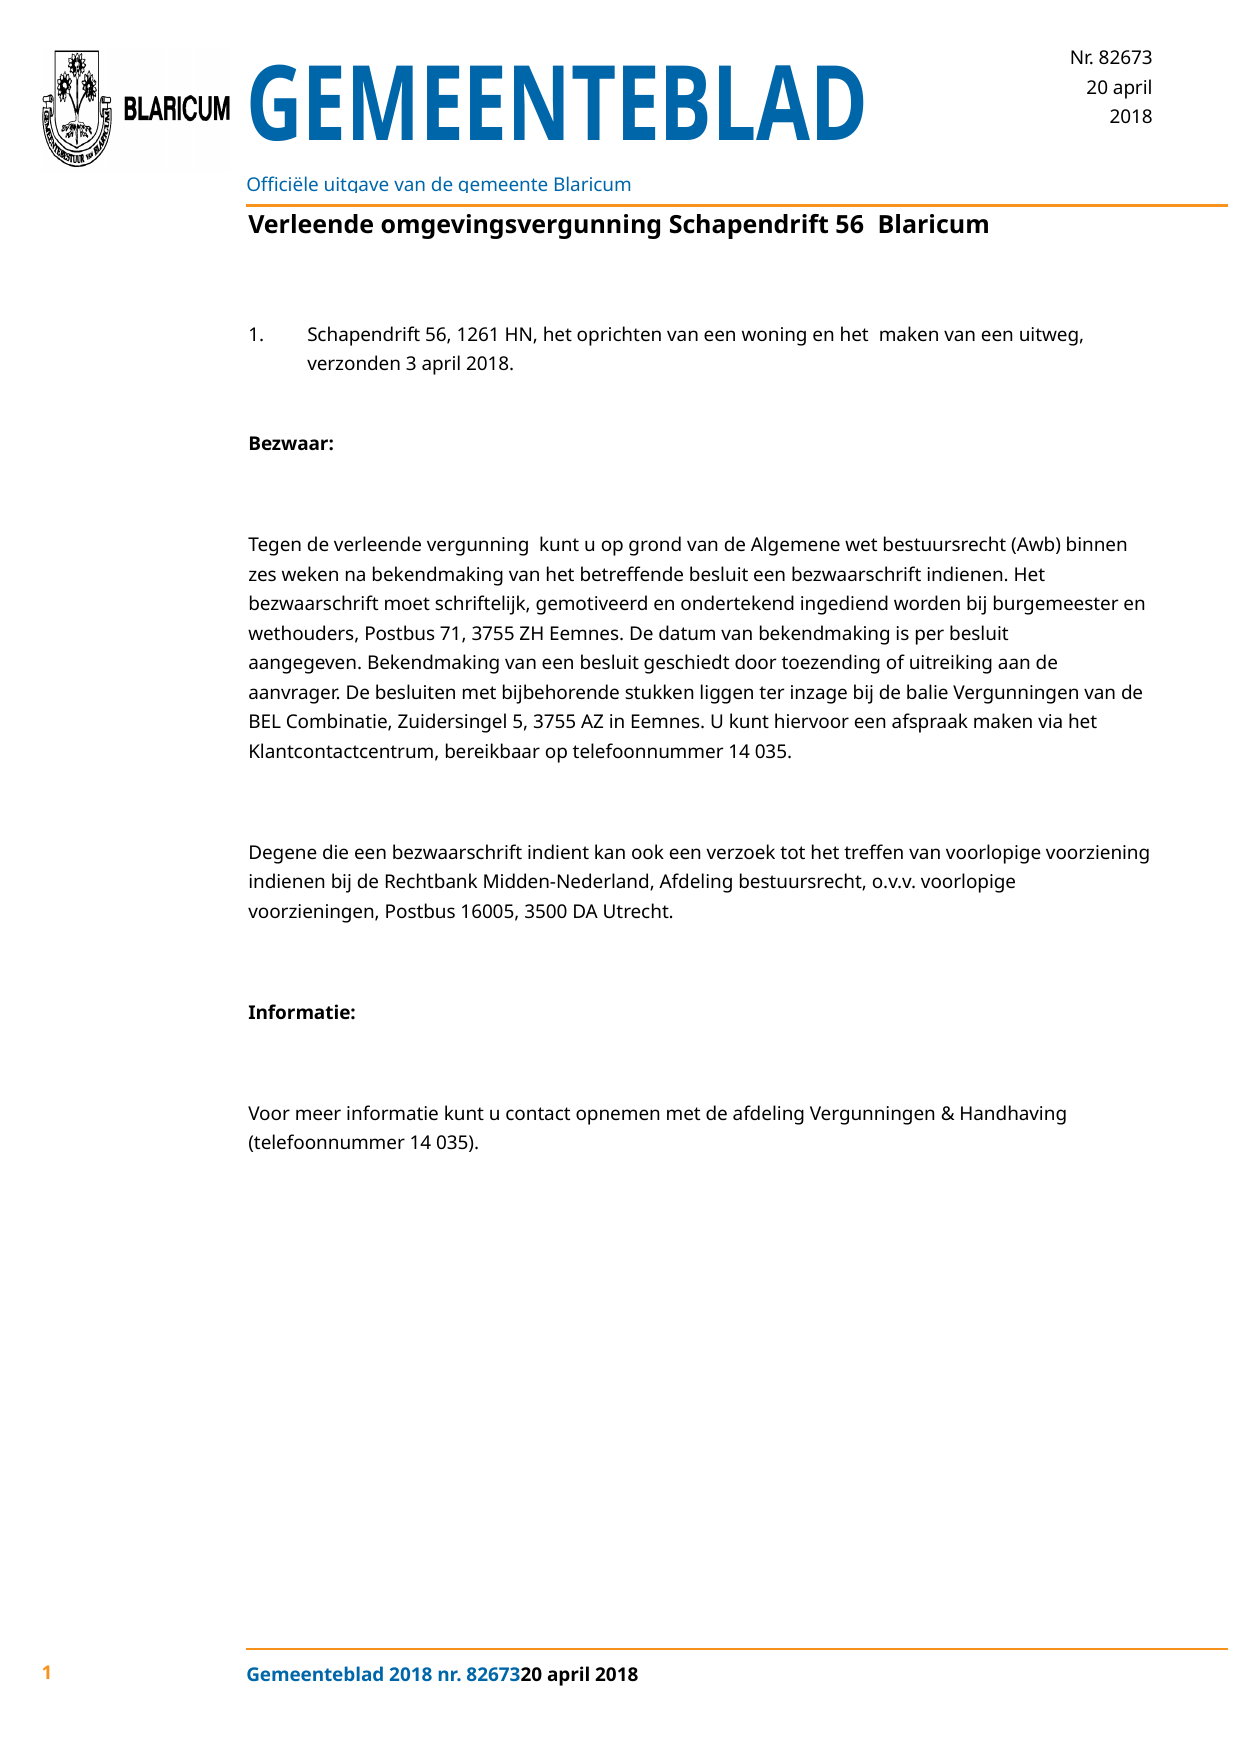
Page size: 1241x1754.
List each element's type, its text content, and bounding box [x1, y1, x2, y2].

text Degene die een bezwaarschrift indient kan ook een verzoek tot het treffen van voorlopige voorziening indienen bij de Rechtbank Midden-Nederland, Afdeling bestuursrecht, o.v.v. voorlopige voorzieningen, Postbus 16005, 3500 DA Utrecht. [248, 839, 1152, 924]
text Informatie: [248, 999, 1152, 1025]
picture [41, 47, 231, 172]
list Schapendrift 56, 1261 HN, het oprichten van een woning en het maken van een uitweg, verzonden 3 april 2018. [248, 321, 1152, 376]
text Tegen de verleende vergunning kunt u op grond van de Algemene wet bestuursrecht (Awb) binnen zes weken na bekendmaking van het betreffende besluit een bezwaarschrift indienen. Het bezwaarschrift moet schriftelijk, gemotiveerd en ondertekend ingediend worden bij burgemeester en wethouders, Postbus 71, 3755 ZH Eemnes. De datum van bekendmaking is per besluit aangegeven. Bekendmaking van een besluit geschiedt door toezending of uitreiking aan de aanvrager. De besluiten met bijbehorende stukken liggen ter inzage bij de balie Vergunningen van de BEL Combinatie, Zuidersingel 5, 3755 AZ in Eemnes. U kunt hiervoor een afspraak maken via het Klantcontactcentrum, bereikbaar op telefoonnummer 14 035. [248, 531, 1152, 764]
text Bezwaar: [248, 430, 1152, 456]
text Verleende omgevingsvergunning Schapendrift 56 Blaricum [248, 207, 1152, 241]
text Voor meer informatie kunt u contact opnemen met de afdeling Vergunningen & Handhaving (telefoonnummer 14 035). [248, 1100, 1152, 1155]
